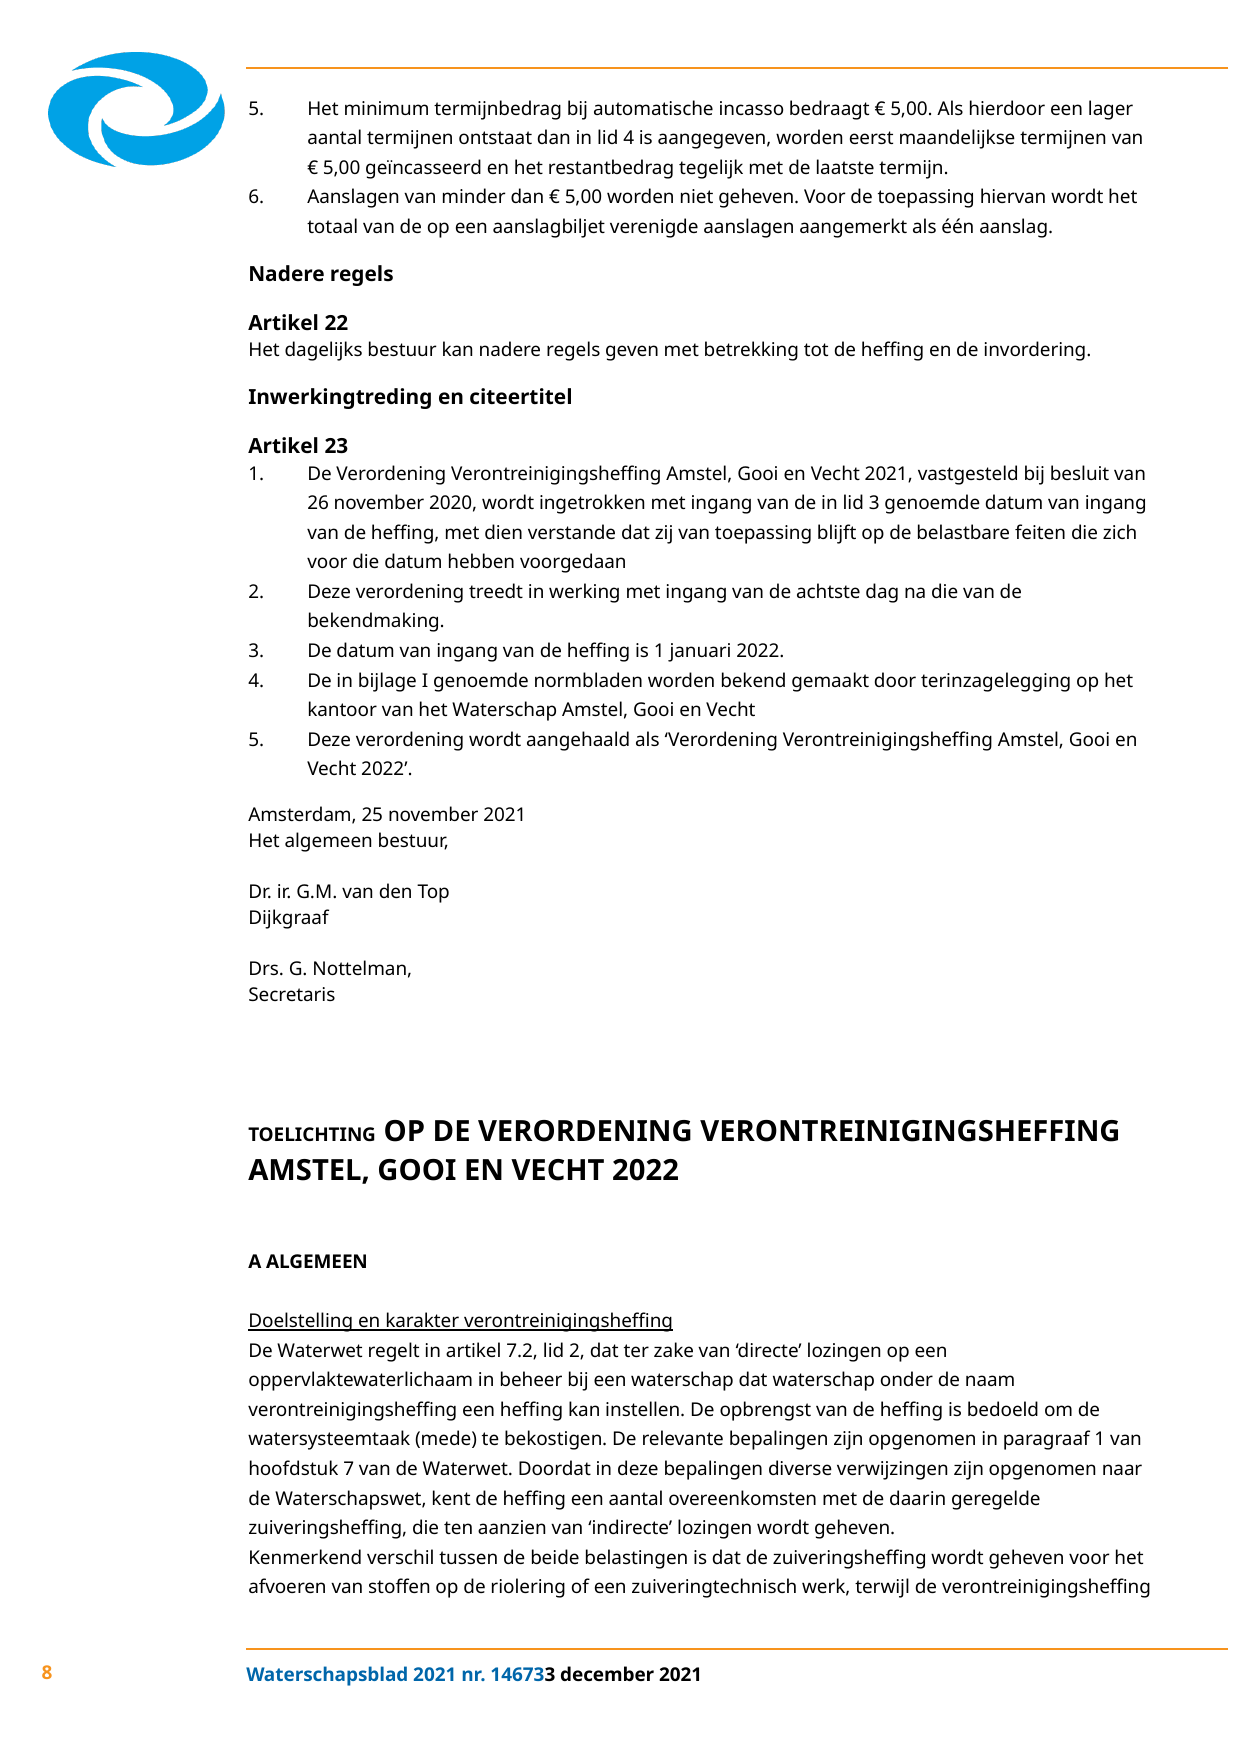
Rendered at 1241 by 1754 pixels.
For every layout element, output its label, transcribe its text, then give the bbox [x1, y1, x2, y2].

text Het dagelijks bestuur kan nadere regels geven met betrekking tot de heffing en de invordering. [248, 336, 1152, 362]
list Deze verordening wordt aangehaald als ‘Verordening Verontreinigingsheffing Amstel, Gooi en Vecht 2022’. [248, 726, 1152, 781]
text Drs. G. Nottelman, [248, 956, 1152, 981]
text Kenmerkend verschil tussen de beide belastingen is dat de zuiveringsheffing wordt geheven voor het afvoeren van stoffen op de riolering of een zuiveringtechnisch werk, terwijl de verontreinigingsheffing [248, 1544, 1152, 1599]
list De in bijlage I genoemde normbladen worden bekend gemaakt door terinzagelegging op het kantoor van het Waterschap Amstel, Gooi en Vecht [248, 667, 1152, 722]
text Secretaris [248, 981, 1152, 1007]
list Het minimum termijnbedrag bij automatische incasso bedraagt € 5,00. Als hierdoor een lager aantal termijnen ontstaat dan in lid 4 is aangegeven, worden eerst maandelijkse termijnen van € 5,00 geïncasseerd en het restantbedrag tegelijk met de laatste termijn. [248, 95, 1152, 180]
text Doelstelling en karakter verontreinigingsheffing [248, 1307, 1152, 1333]
text De Waterwet regelt in artikel 7.2, lid 2, dat ter zake van ‘directe’ lozingen op een oppervlaktewaterlichaam in beheer bij een waterschap dat waterschap onder de naam verontreinigingsheffing een heffing kan instellen. De opbrengst van de heffing is bedoeld om de watersysteemtaak (mede) te bekostigen. De relevante bepalingen zijn opgenomen in paragraaf 1 van hoofdstuk 7 van de Waterwet. Doordat in deze bepalingen diverse verwijzingen zijn opgenomen naar de Waterschapswet, kent de heffing een aantal overeenkomsten met de daarin geregelde zuiveringsheffing, die ten aanzien van ‘indirecte’ lozingen wordt geheven. [248, 1337, 1152, 1540]
list Aanslagen van minder dan € 5,00 worden niet geheven. Voor de toepassing hiervan wordt het totaal van de op een aanslagbiljet verenigde aanslagen aangemerkt als één aanslag. [248, 183, 1152, 239]
text Dijkgraaf [248, 904, 1152, 930]
text Inwerkingtreding en citeertitel [248, 382, 1152, 411]
text A ALGEMEEN [248, 1248, 1152, 1274]
list De Verordening Verontreinigingsheffing Amstel, Gooi en Vecht 2021, vastgesteld bij besluit van 26 november 2020, wordt ingetrokken met ingang van de in lid 3 genoemde datum van ingang van de heffing, met dien verstande dat zij van toepassing blijft op de belastbare feiten die zich voor die datum hebben voorgedaan [248, 460, 1152, 574]
text Amsterdam, 25 november 2021 [248, 801, 1152, 827]
text Dr. ir. G.M. van den Top [248, 878, 1152, 904]
list Deze verordening treedt in werking met ingang van de achtste dag na die van de bekendmaking. [248, 578, 1152, 633]
text Nadere regels [248, 259, 1152, 287]
text Artikel 23 [248, 431, 1152, 460]
picture [41, 47, 231, 172]
list De datum van ingang van de heffing is 1 januari 2022. [248, 637, 1152, 663]
text Het algemeen bestuur, [248, 827, 1152, 853]
text TOELICHTING OP DE VERORDENING VERONTREINIGINGSHEFFING AMSTEL, GOOI EN VECHT 2022 [248, 1110, 1152, 1189]
text Artikel 22 [248, 308, 1152, 336]
